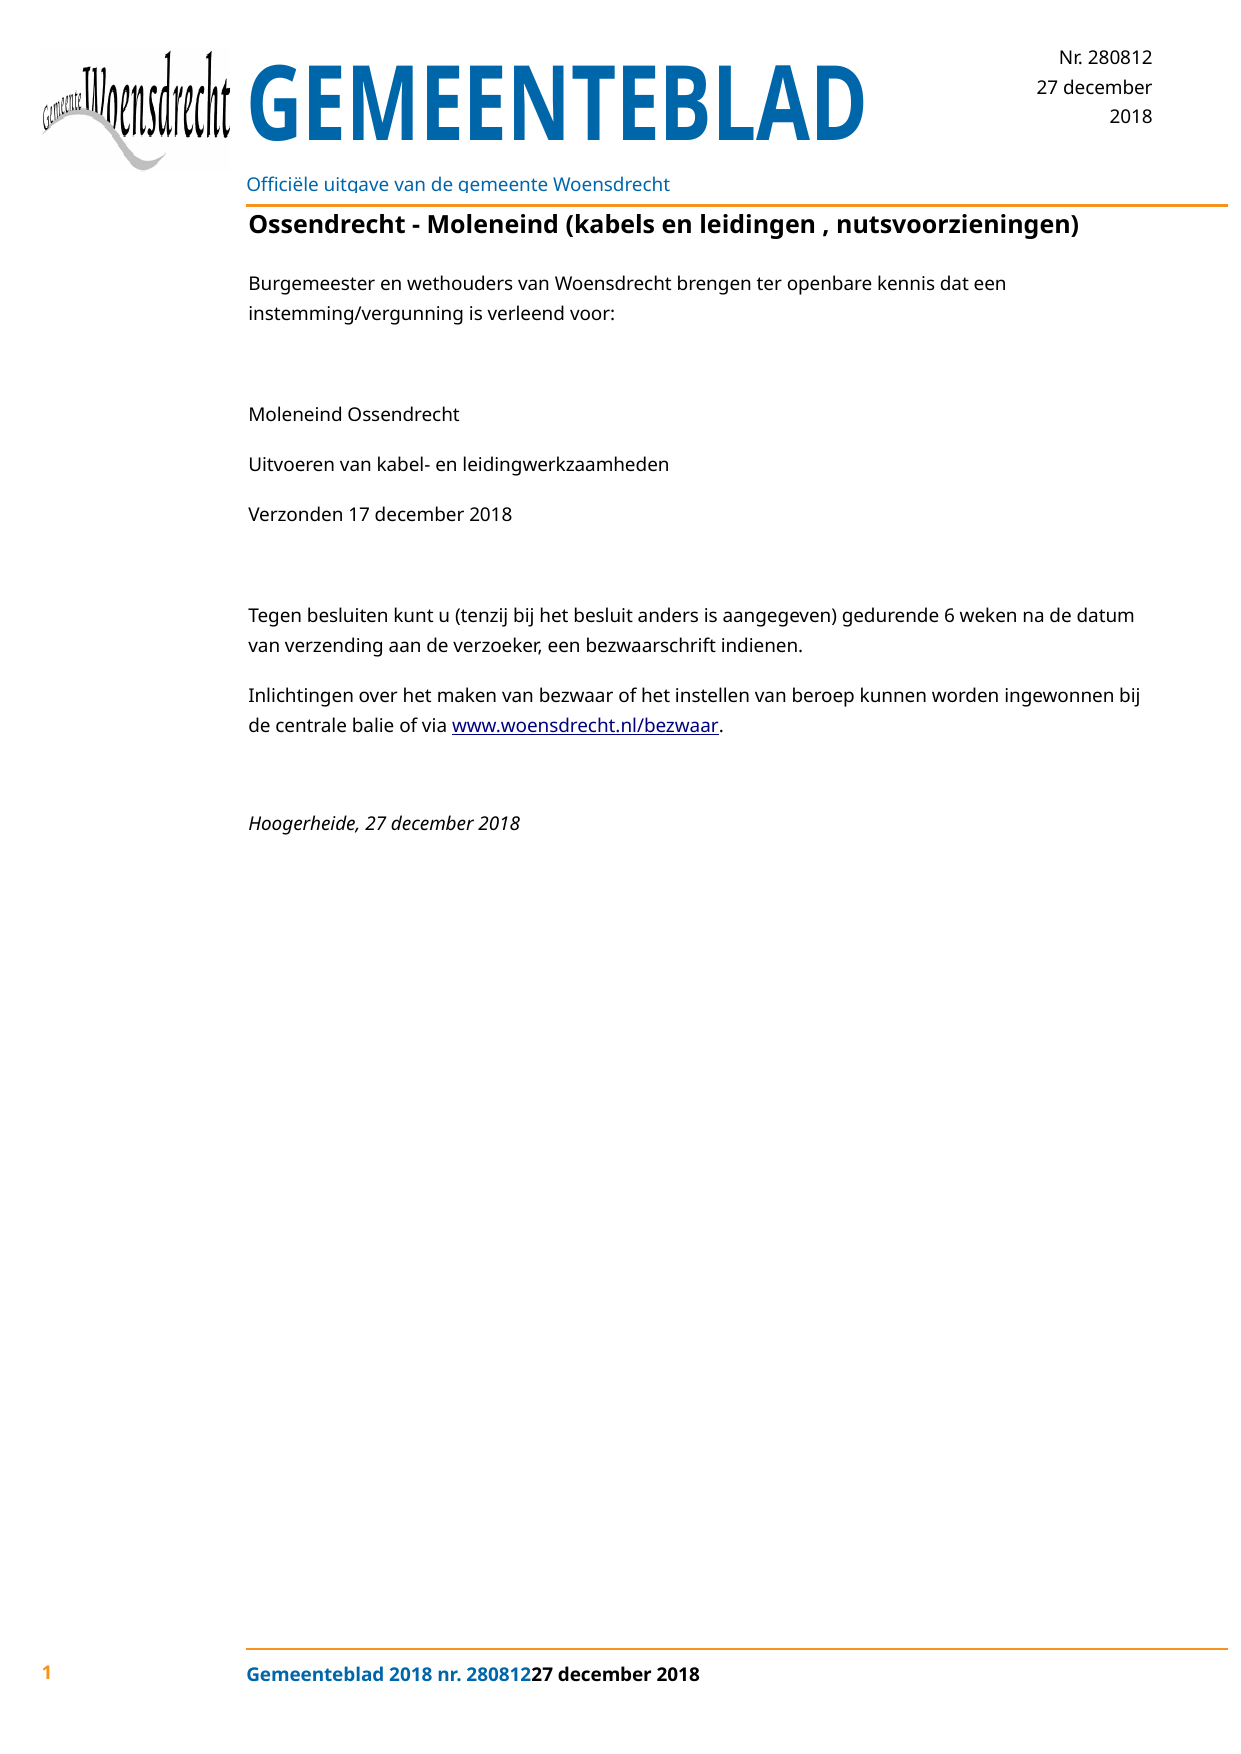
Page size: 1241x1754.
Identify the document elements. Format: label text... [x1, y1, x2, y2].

text Inlichtingen over het maken van bezwaar of het instellen van beroep kunnen worden ingewonnen bij de centrale balie of via www.woensdrecht.nl/bezwaar. [248, 682, 1152, 738]
text Uitvoeren van kabel- en leidingwerkzaamheden [248, 451, 1152, 477]
text Hoogerheide, 27 december 2018 [248, 810, 1152, 836]
picture [41, 47, 231, 172]
text Burgemeester en wethouders van Woensdrecht brengen ter openbare kennis dat een instemming/vergunning is verleend voor: [248, 270, 1152, 326]
text Verzonden 17 december 2018 [248, 502, 1152, 527]
text Moleneind Ossendrecht [248, 401, 1152, 426]
text Ossendrecht - Moleneind (kabels en leidingen , nutsvoorzieningen) [248, 207, 1152, 241]
text Tegen besluiten kunt u (tenzij bij het besluit anders is aangegeven) gedurende 6 weken na de datum van verzending aan de verzoeker, een bezwaarschrift indienen. [248, 602, 1152, 658]
